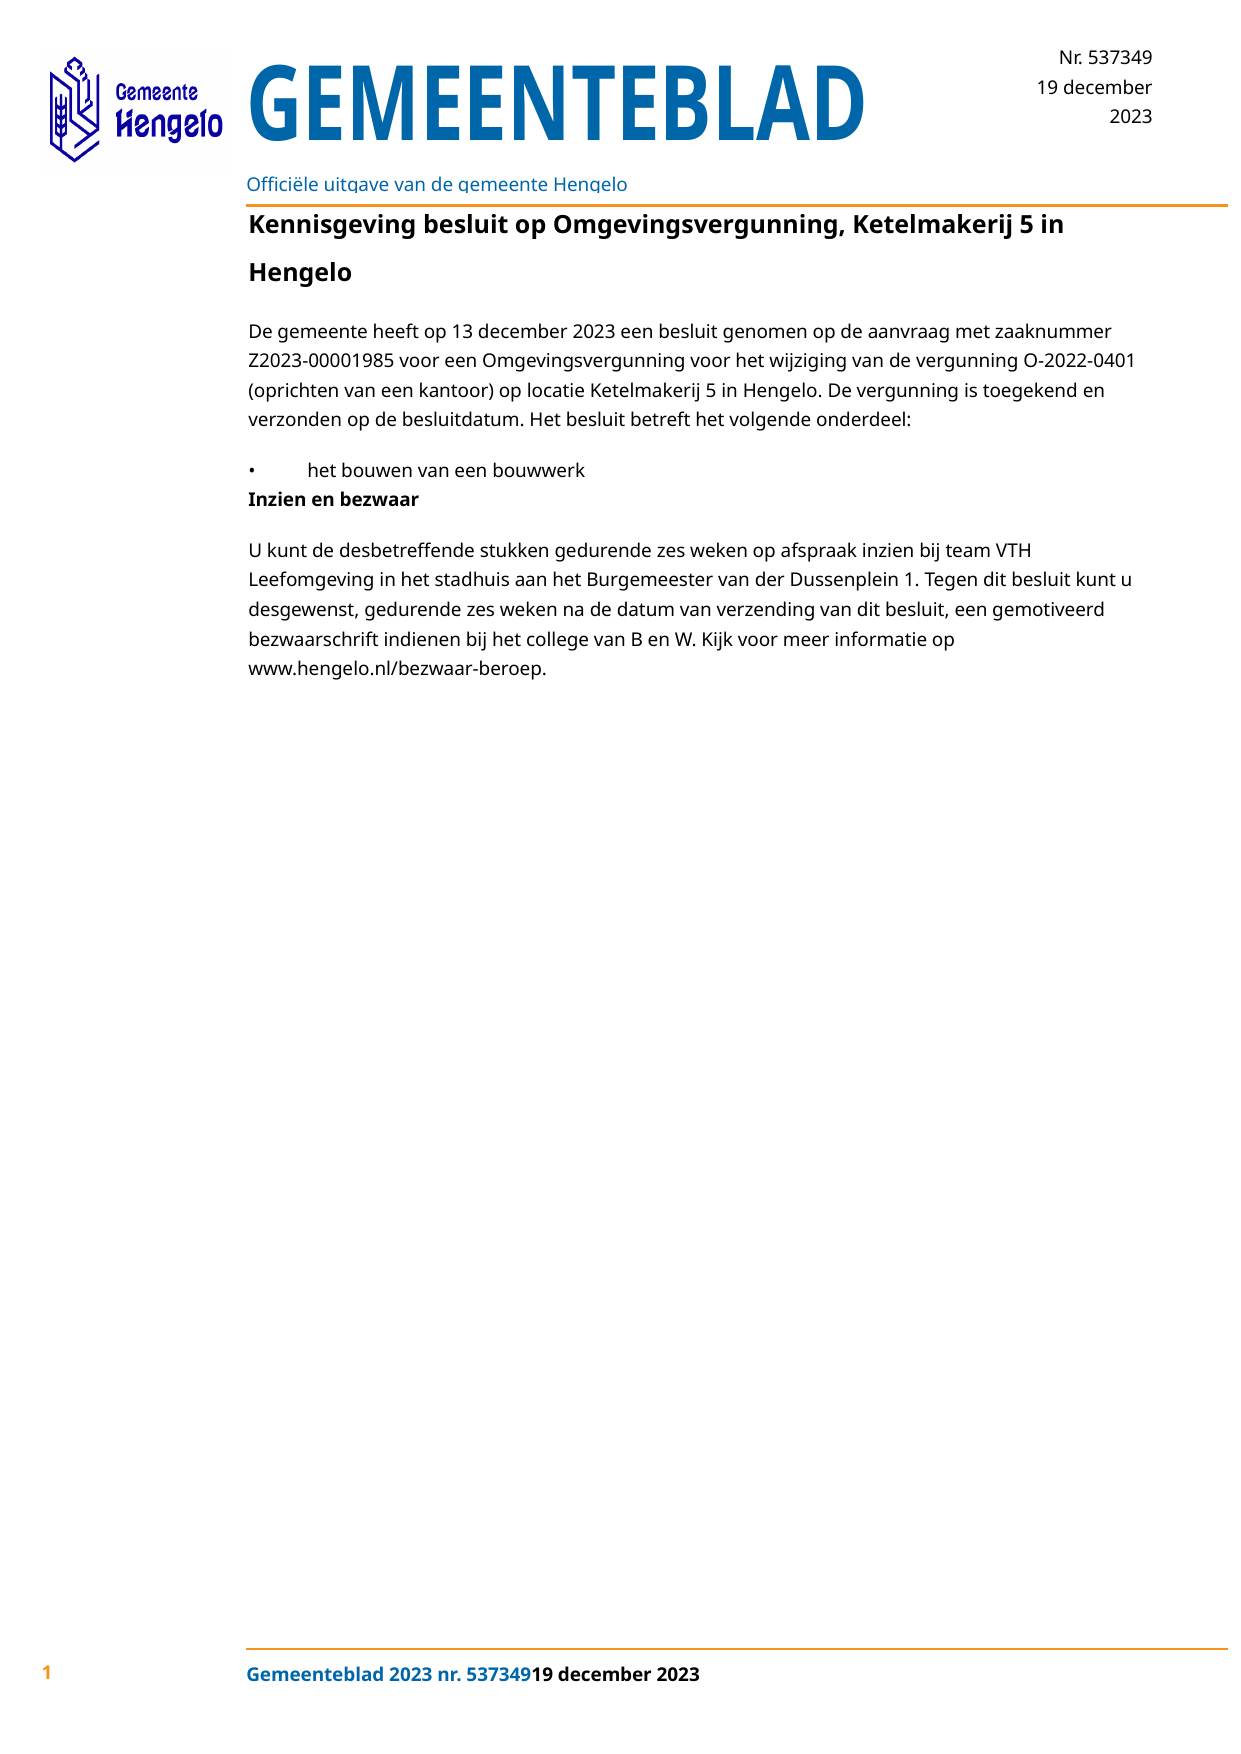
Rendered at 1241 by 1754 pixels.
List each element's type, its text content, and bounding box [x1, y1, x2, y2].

text Kennisgeving besluit op Omgevingsvergunning, Ketelmakerij 5 in Hengelo [248, 207, 1152, 288]
text U kunt de desbetreffende stukken gedurende zes weken op afspraak inzien bij team VTH Leefomgeving in het stadhuis aan het Burgemeester van der Dussenplein 1. Tegen dit besluit kunt u desgewenst, gedurende zes weken na de datum van verzending van dit besluit, een gemotiveerd bezwaarschrift indienen bij het college van B en W. Kijk voor meer informatie op www.hengelo.nl/bezwaar-beroep. [248, 537, 1152, 681]
text Inzien en bezwaar [248, 487, 1152, 512]
list het bouwen van een bouwwerk [248, 457, 1152, 483]
picture [41, 47, 231, 172]
text De gemeente heeft op 13 december 2023 een besluit genomen op de aanvraag met zaaknummer Z2023-00001985 voor een Omgevingsvergunning voor het wijziging van de vergunning O-2022-0401 (oprichten van een kantoor) op locatie Ketelmakerij 5 in Hengelo. De vergunning is toegekend en verzonden op de besluitdatum. Het besluit betreft het volgende onderdeel: [248, 318, 1152, 432]
